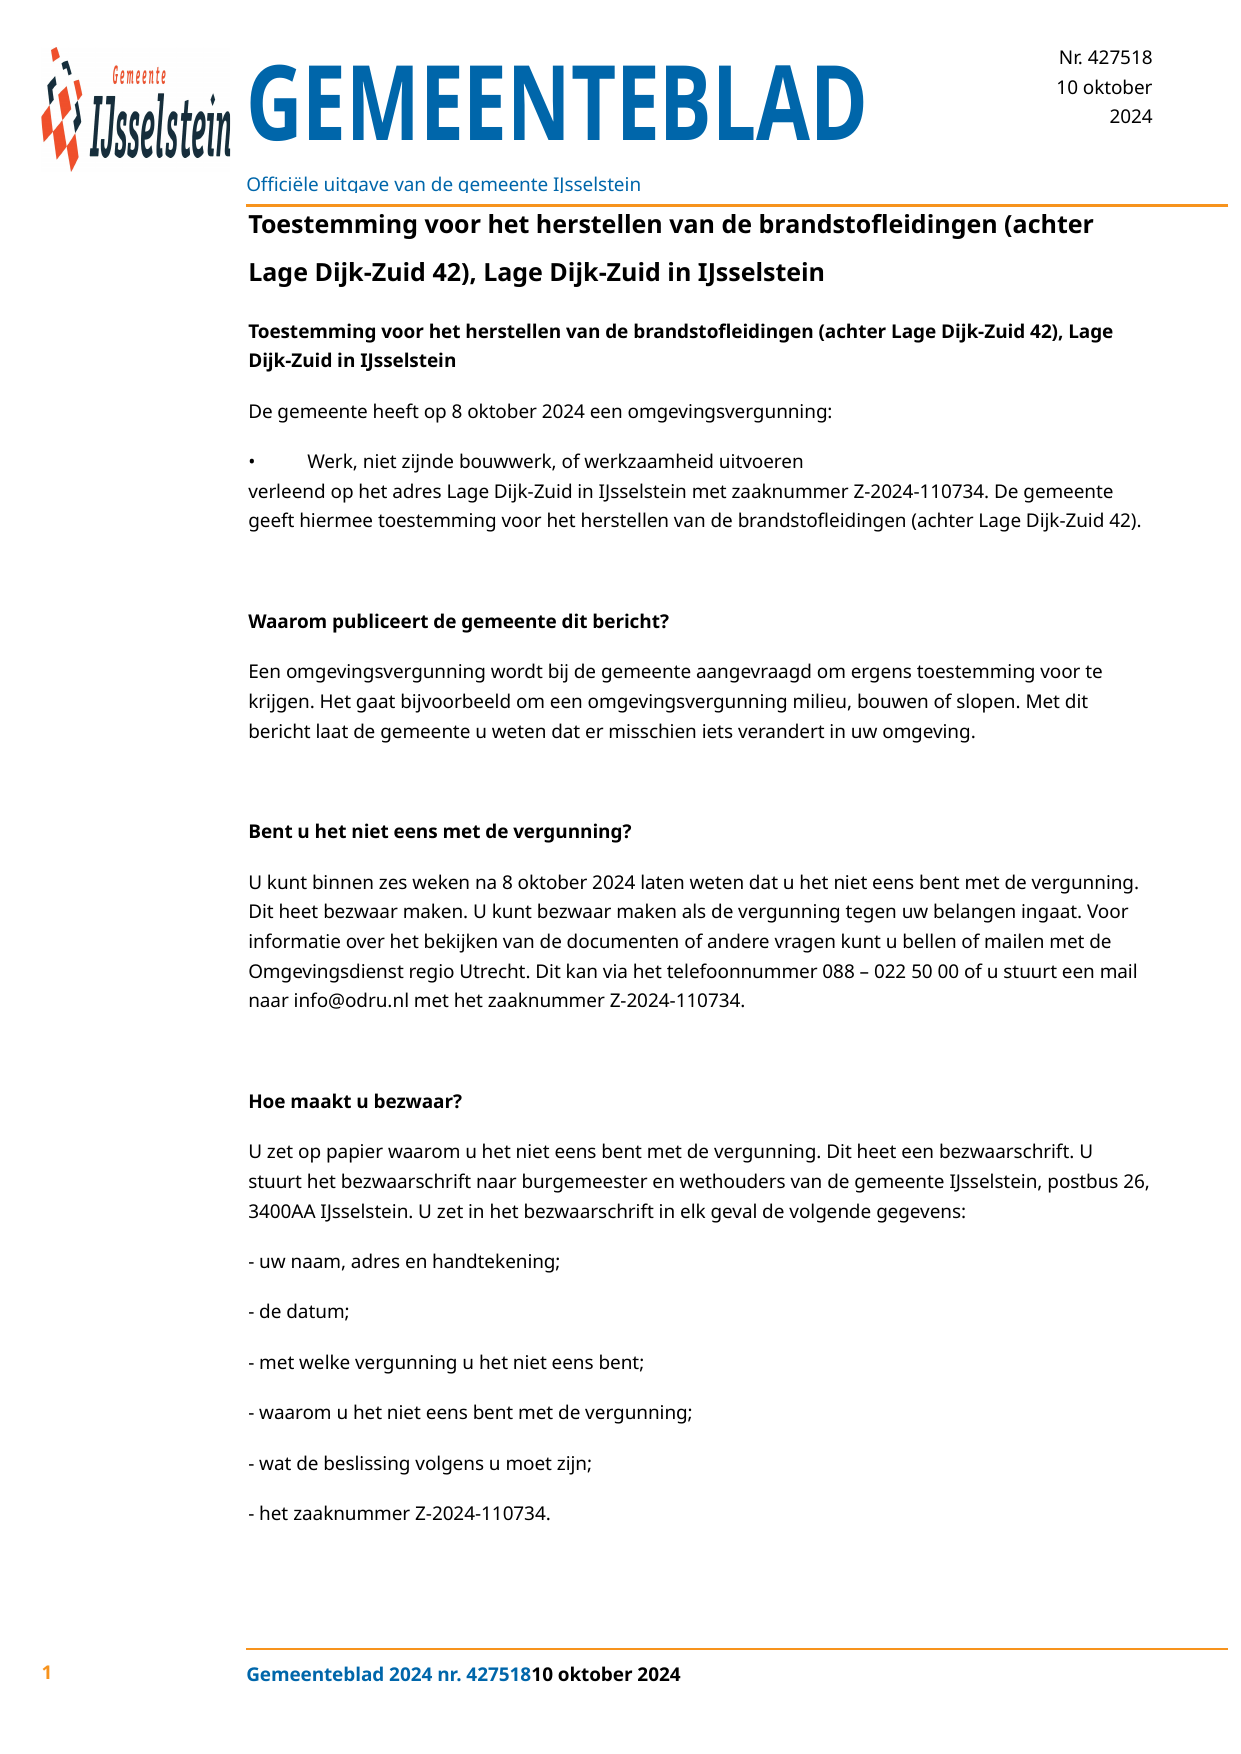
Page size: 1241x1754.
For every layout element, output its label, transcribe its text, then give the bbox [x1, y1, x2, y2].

text - uw naam, adres en handtekening; [248, 1248, 1152, 1274]
text U kunt binnen zes weken na 8 oktober 2024 laten weten dat u het niet eens bent met de vergunning. Dit heet bezwaar maken. U kunt bezwaar maken als de vergunning tegen uw belangen ingaat. Voor informatie over het bekijken van de documenten of andere vragen kunt u bellen of mailen met de Omgevingsdienst regio Utrecht. Dit kan via het telefoonnummer 088 – 022 50 00 of u stuurt een mail naar info@odru.nl met het zaaknummer Z-2024-110734. [248, 869, 1152, 1013]
text Waarom publiceert de gemeente dit bericht? [248, 608, 1152, 634]
text verleend op het adres Lage Dijk-Zuid in IJsselstein met zaaknummer Z-2024-110734. De gemeente geeft hiermee toestemming voor het herstellen van de brandstofleidingen (achter Lage Dijk-Zuid 42). [248, 478, 1152, 533]
text - het zaaknummer Z-2024-110734. [248, 1500, 1152, 1526]
text - de datum; [248, 1299, 1152, 1324]
text Een omgevingsvergunning wordt bij de gemeente aangevraagd om ergens toestemming voor te krijgen. Het gaat bijvoorbeeld om een omgevingsvergunning milieu, bouwen of slopen. Met dit bericht laat de gemeente u weten dat er misschien iets verandert in uw omgeving. [248, 659, 1152, 744]
picture [41, 47, 231, 172]
text - met welke vergunning u het niet eens bent; [248, 1349, 1152, 1375]
text - wat de beslissing volgens u moet zijn; [248, 1450, 1152, 1476]
text Bent u het niet eens met de vergunning? [248, 819, 1152, 844]
text Hoe maakt u bezwaar? [248, 1088, 1152, 1114]
text Toestemming voor het herstellen van de brandstofleidingen (achter Lage Dijk-Zuid 42), Lage Dijk-Zuid in IJsselstein [248, 207, 1152, 288]
text U zet op papier waarom u het niet eens bent met de vergunning. Dit heet een bezwaarschrift. U stuurt het bezwaarschrift naar burgemeester en wethouders van de gemeente IJsselstein, postbus 26, 3400AA IJsselstein. U zet in het bezwaarschrift in elk geval de volgende gegevens: [248, 1139, 1152, 1224]
text Toestemming voor het herstellen van de brandstofleidingen (achter Lage Dijk-Zuid 42), Lage Dijk-Zuid in IJsselstein [248, 318, 1152, 373]
text De gemeente heeft op 8 oktober 2024 een omgevingsvergunning: [248, 398, 1152, 424]
list Werk, niet zijnde bouwwerk, of werkzaamheid uitvoeren [248, 448, 1152, 474]
text - waarom u het niet eens bent met de vergunning; [248, 1399, 1152, 1425]
